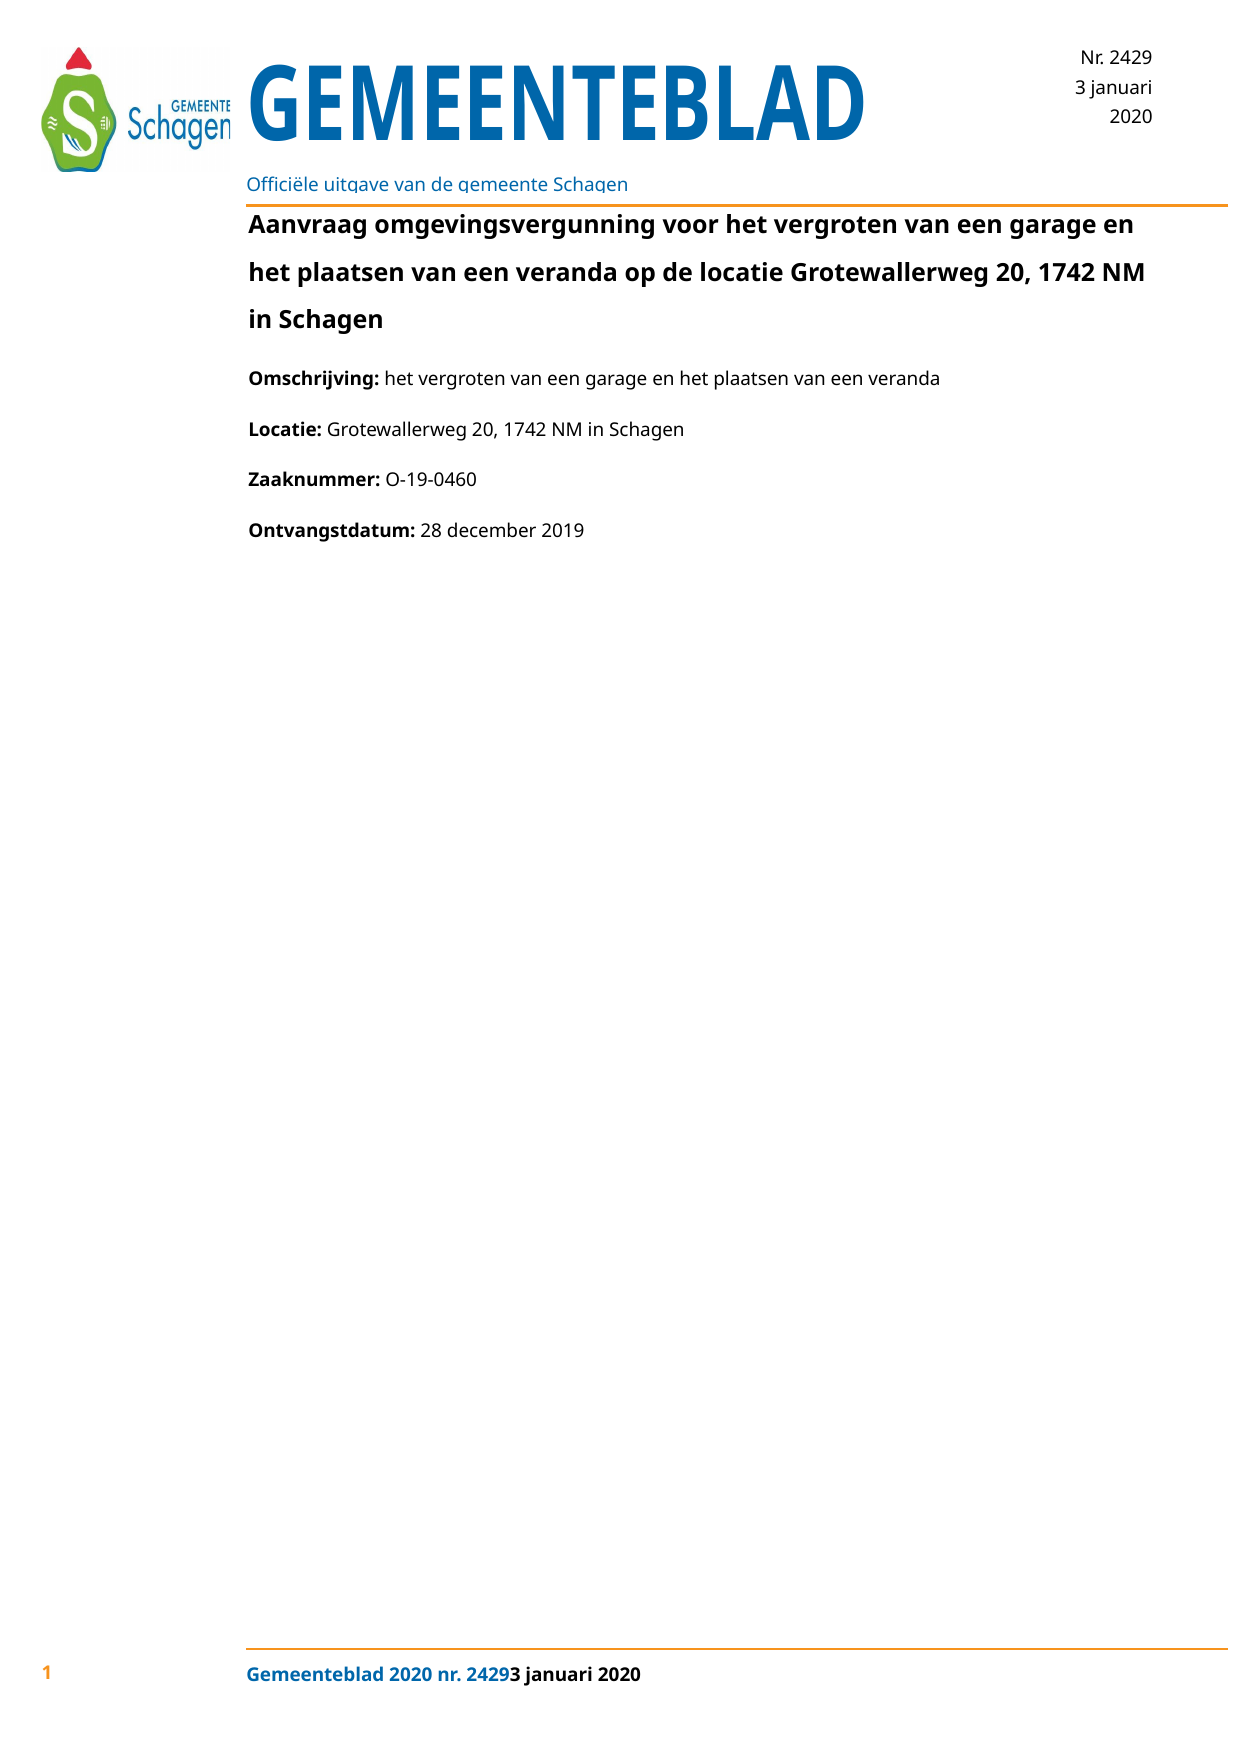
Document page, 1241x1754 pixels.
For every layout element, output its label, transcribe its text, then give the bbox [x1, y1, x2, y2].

text Zaaknummer: O-19-0460 [248, 466, 1152, 492]
text Ontvangstdatum: 28 december 2019 [248, 517, 1152, 542]
text Locatie: Grotewallerweg 20, 1742 NM in Schagen [248, 416, 1152, 442]
text Aanvraag omgevingsvergunning voor het vergroten van een garage en het plaatsen van een veranda op de locatie Grotewallerweg 20, 1742 NM in Schagen [248, 207, 1152, 336]
text Omschrijving: het vergroten van een garage en het plaatsen van een veranda [248, 366, 1152, 391]
picture [41, 47, 231, 172]
